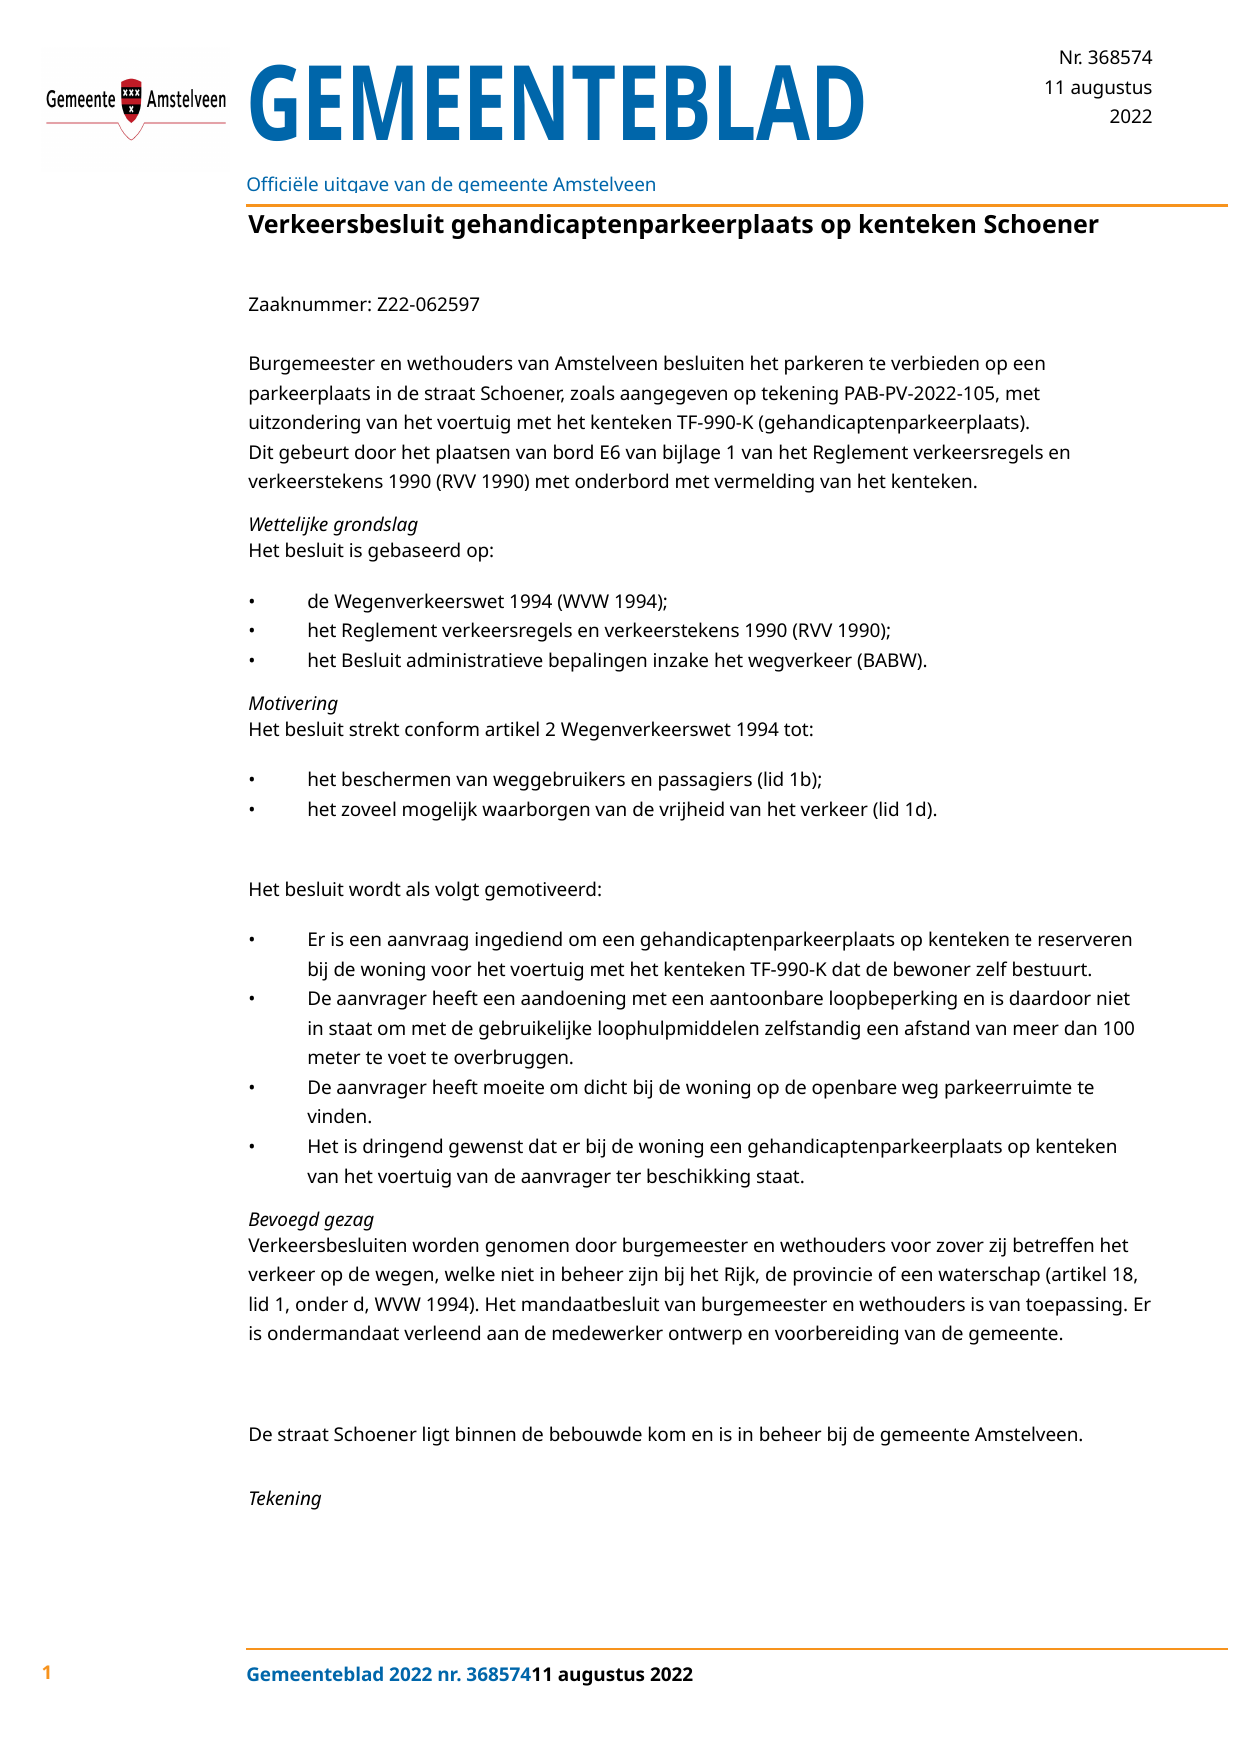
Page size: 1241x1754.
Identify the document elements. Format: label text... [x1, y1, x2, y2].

list Er is een aanvraag ingediend om een gehandicaptenparkeerplaats op kenteken te reserveren bij de woning voor het voertuig met het kenteken TF-990-K dat de bewoner zelf bestuurt. [248, 926, 1152, 982]
text De straat Schoener ligt binnen de bebouwde kom en is in beheer bij de gemeente Amstelveen. [248, 1421, 1152, 1447]
text Bevoegd gezag [248, 1206, 1152, 1232]
text Het besluit wordt als volgt gemotiveerd: [248, 876, 1152, 902]
list de Wegenverkeerswet 1994 (WVW 1994); [248, 588, 1152, 613]
list De aanvrager heeft een aandoening met een aantoonbare loopbeperking en is daardoor niet in staat om met de gebruikelijke loophulpmiddelen zelfstandig een afstand van meer dan 100 meter te voet te overbruggen. [248, 985, 1152, 1070]
list het Reglement verkeersregels en verkeerstekens 1990 (RVV 1990); [248, 617, 1152, 643]
text Dit gebeurt door het plaatsen van bord E6 van bijlage 1 van het Reglement verkeersregels en verkeerstekens 1990 (RVV 1990) met onderbord met vermelding van het kenteken. [248, 439, 1152, 494]
picture [41, 47, 231, 172]
list Het is dringend gewenst dat er bij de woning een gehandicaptenparkeerplaats op kenteken van het voertuig van de aanvrager ter beschikking staat. [248, 1133, 1152, 1189]
text Verkeersbesluiten worden genomen door burgemeester en wethouders voor zover zij betreffen het verkeer op de wegen, welke niet in beheer zijn bij het Rijk, de provincie of een waterschap (artikel 18, lid 1, onder d, WVW 1994). Het mandaatbesluit van burgemeester en wethouders is van toepassing. Er is ondermandaat verleend aan de medewerker ontwerp en voorbereiding van de gemeente. [248, 1232, 1152, 1346]
text Verkeersbesluit gehandicaptenparkeerplaats op kenteken Schoener [248, 207, 1152, 241]
text Het besluit is gebaseerd op: [248, 537, 1152, 563]
text Wettelijke grondslag [248, 512, 1152, 537]
text Het besluit strekt conform artikel 2 Wegenverkeerswet 1994 tot: [248, 716, 1152, 742]
text Tekening [248, 1485, 1152, 1511]
list het Besluit administratieve bepalingen inzake het wegverkeer (BABW). [248, 647, 1152, 673]
list het zoveel mogelijk waarborgen van de vrijheid van het verkeer (lid 1d). [248, 796, 1152, 822]
text Burgemeester en wethouders van Amstelveen besluiten het parkeren te verbieden op een parkeerplaats in de straat Schoener, zoals aangegeven op tekening PAB-PV-2022-105, met uitzondering van het voertuig met het kenteken TF-990-K (gehandicaptenparkeerplaats). [248, 350, 1152, 435]
list De aanvrager heeft moeite om dicht bij de woning op de openbare weg parkeerruimte te vinden. [248, 1074, 1152, 1129]
text Zaaknummer: Z22-062597 [248, 291, 1152, 317]
text Motivering [248, 690, 1152, 716]
list het beschermen van weggebruikers en passagiers (lid 1b); [248, 766, 1152, 792]
